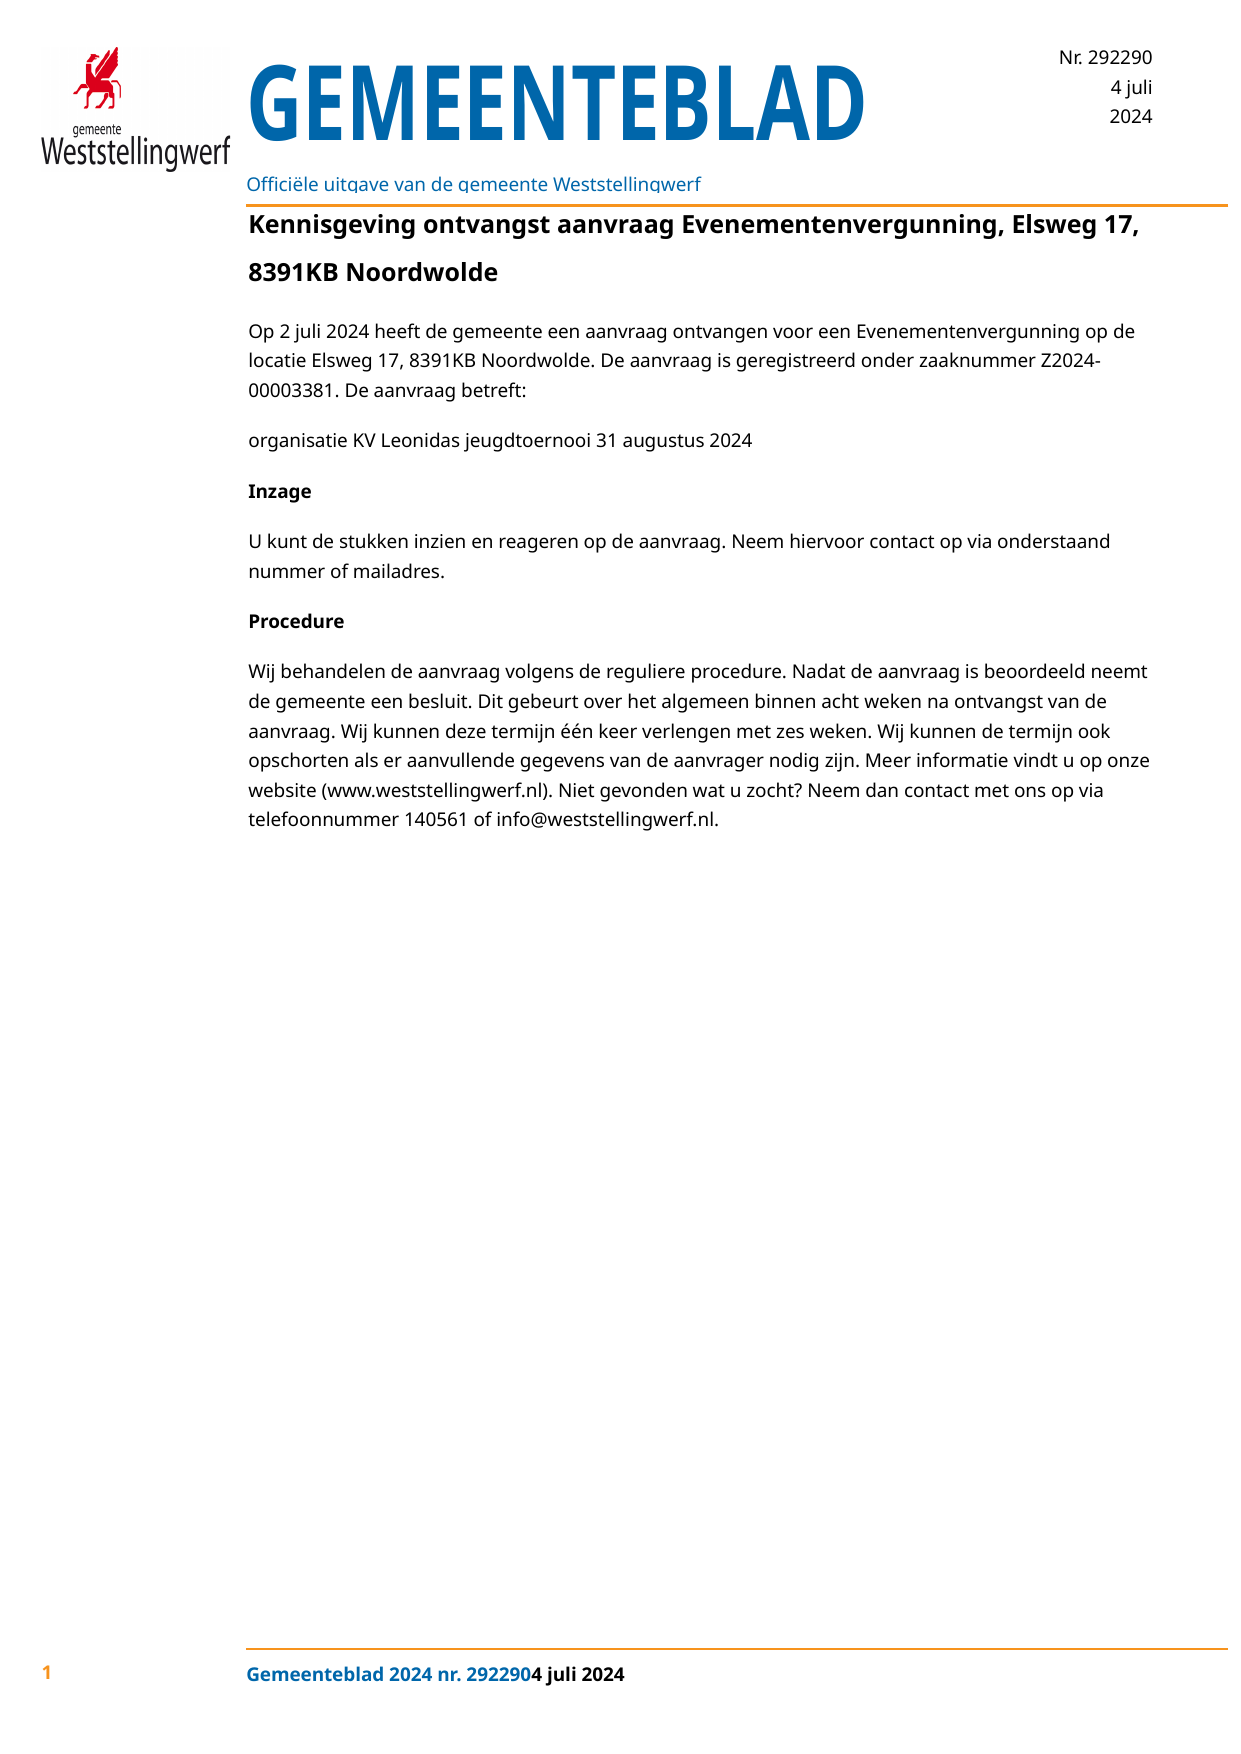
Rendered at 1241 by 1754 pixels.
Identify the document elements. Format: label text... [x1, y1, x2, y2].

text Wij behandelen de aanvraag volgens de reguliere procedure. Nadat de aanvraag is beoordeeld neemt de gemeente een besluit. Dit gebeurt over het algemeen binnen acht weken na ontvangst van de aanvraag. Wij kunnen deze termijn één keer verlengen met zes weken. Wij kunnen de termijn ook opschorten als er aanvullende gegevens van de aanvrager nodig zijn. Meer informatie vindt u op onze website (www.weststellingwerf.nl). Niet gevonden wat u zocht? Neem dan contact met ons op via telefoonnummer 140561 of info@weststellingwerf.nl. [248, 659, 1152, 832]
text Kennisgeving ontvangst aanvraag Evenementenvergunning, Elsweg 17, 8391KB Noordwolde [248, 207, 1152, 288]
text Procedure [248, 608, 1152, 634]
text organisatie KV Leonidas jeugdtoernooi 31 augustus 2024 [248, 427, 1152, 453]
text Inzage [248, 478, 1152, 504]
text U kunt de stukken inzien en reageren op de aanvraag. Neem hiervoor contact op via onderstaand nummer of mailadres. [248, 528, 1152, 584]
text Op 2 juli 2024 heeft de gemeente een aanvraag ontvangen voor een Evenementenvergunning op de locatie Elsweg 17, 8391KB Noordwolde. De aanvraag is geregistreerd onder zaaknummer Z2024-00003381. De aanvraag betreft: [248, 318, 1152, 403]
picture [41, 47, 231, 172]
